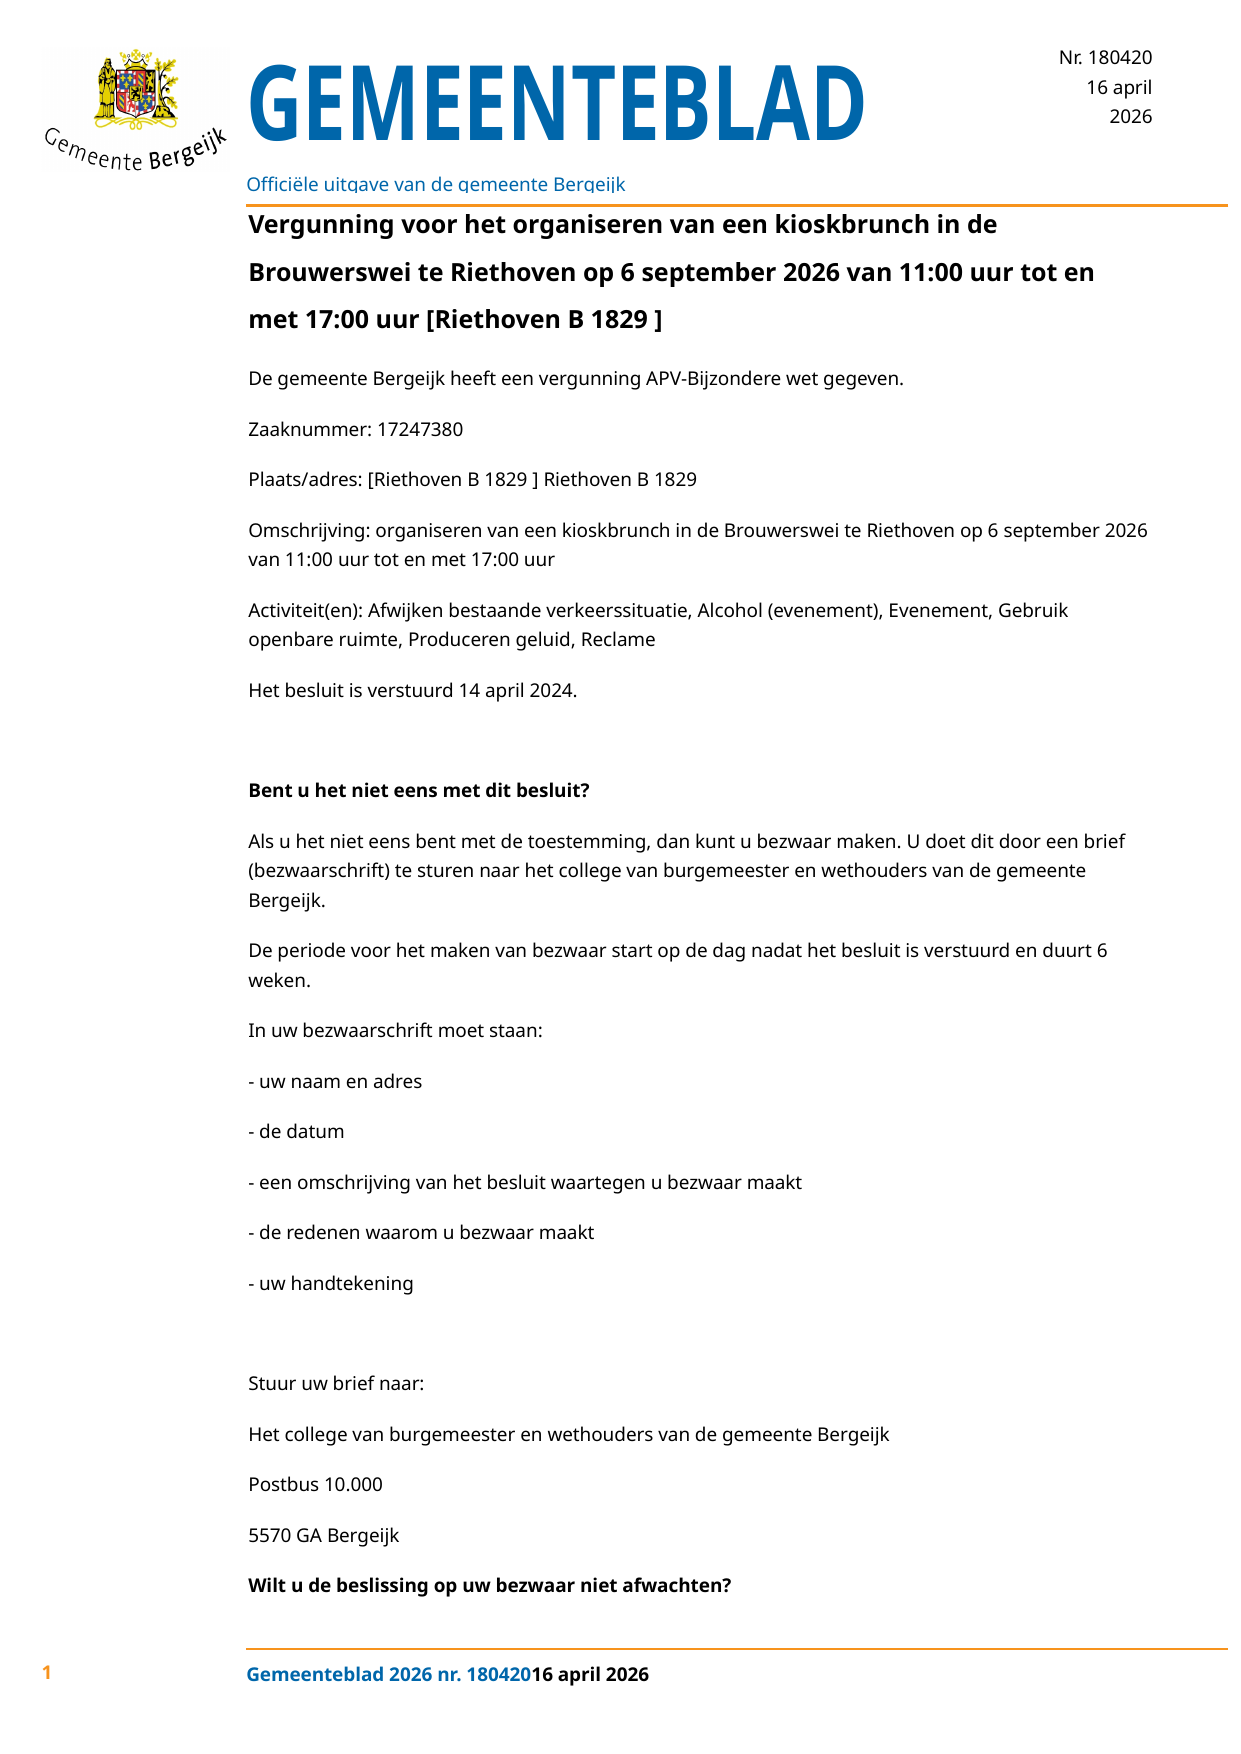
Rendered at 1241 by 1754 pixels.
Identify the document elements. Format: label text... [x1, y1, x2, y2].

text Activiteit(en): Afwijken bestaande verkeerssituatie, Alcohol (evenement), Evenement, Gebruik openbare ruimte, Produceren geluid, Reclame [248, 597, 1152, 652]
text - de redenen waarom u bezwaar maakt [248, 1219, 1152, 1245]
text - uw handtekening [248, 1270, 1152, 1295]
text Wilt u de beslissing op uw bezwaar niet afwachten? [248, 1572, 1152, 1598]
text De gemeente Bergeijk heeft een vergunning APV-Bijzondere wet gegeven. [248, 366, 1152, 391]
text Het besluit is verstuurd 14 april 2024. [248, 677, 1152, 702]
text De periode voor het maken van bezwaar start op de dag nadat het besluit is verstuurd en duurt 6 weken. [248, 938, 1152, 993]
text - een omschrijving van het besluit waartegen u bezwaar maakt [248, 1169, 1152, 1194]
text Zaaknummer: 17247380 [248, 416, 1152, 442]
picture [41, 47, 231, 172]
text - uw naam en adres [248, 1068, 1152, 1094]
text Vergunning voor het organiseren van een kioskbrunch in de Brouwerswei te Riethoven op 6 september 2026 van 11:00 uur tot en met 17:00 uur [Riethoven B 1829 ] [248, 207, 1152, 336]
text - de datum [248, 1118, 1152, 1144]
text Het college van burgemeester en wethouders van de gemeente Bergeijk [248, 1421, 1152, 1447]
text Plaats/adres: [Riethoven B 1829 ] Riethoven B 1829 [248, 466, 1152, 492]
text Omschrijving: organiseren van een kioskbrunch in de Brouwerswei te Riethoven op 6 september 2026 van 11:00 uur tot en met 17:00 uur [248, 517, 1152, 572]
text 5570 GA Bergeijk [248, 1522, 1152, 1547]
text In uw bezwaarschrift moet staan: [248, 1018, 1152, 1043]
text Als u het niet eens bent met de toestemming, dan kunt u bezwaar maken. U doet dit door een brief (bezwaarschrift) te sturen naar het college van burgemeester en wethouders van de gemeente Bergeijk. [248, 828, 1152, 913]
text Postbus 10.000 [248, 1471, 1152, 1497]
text Bent u het niet eens met dit besluit? [248, 778, 1152, 803]
text Stuur uw brief naar: [248, 1371, 1152, 1396]
